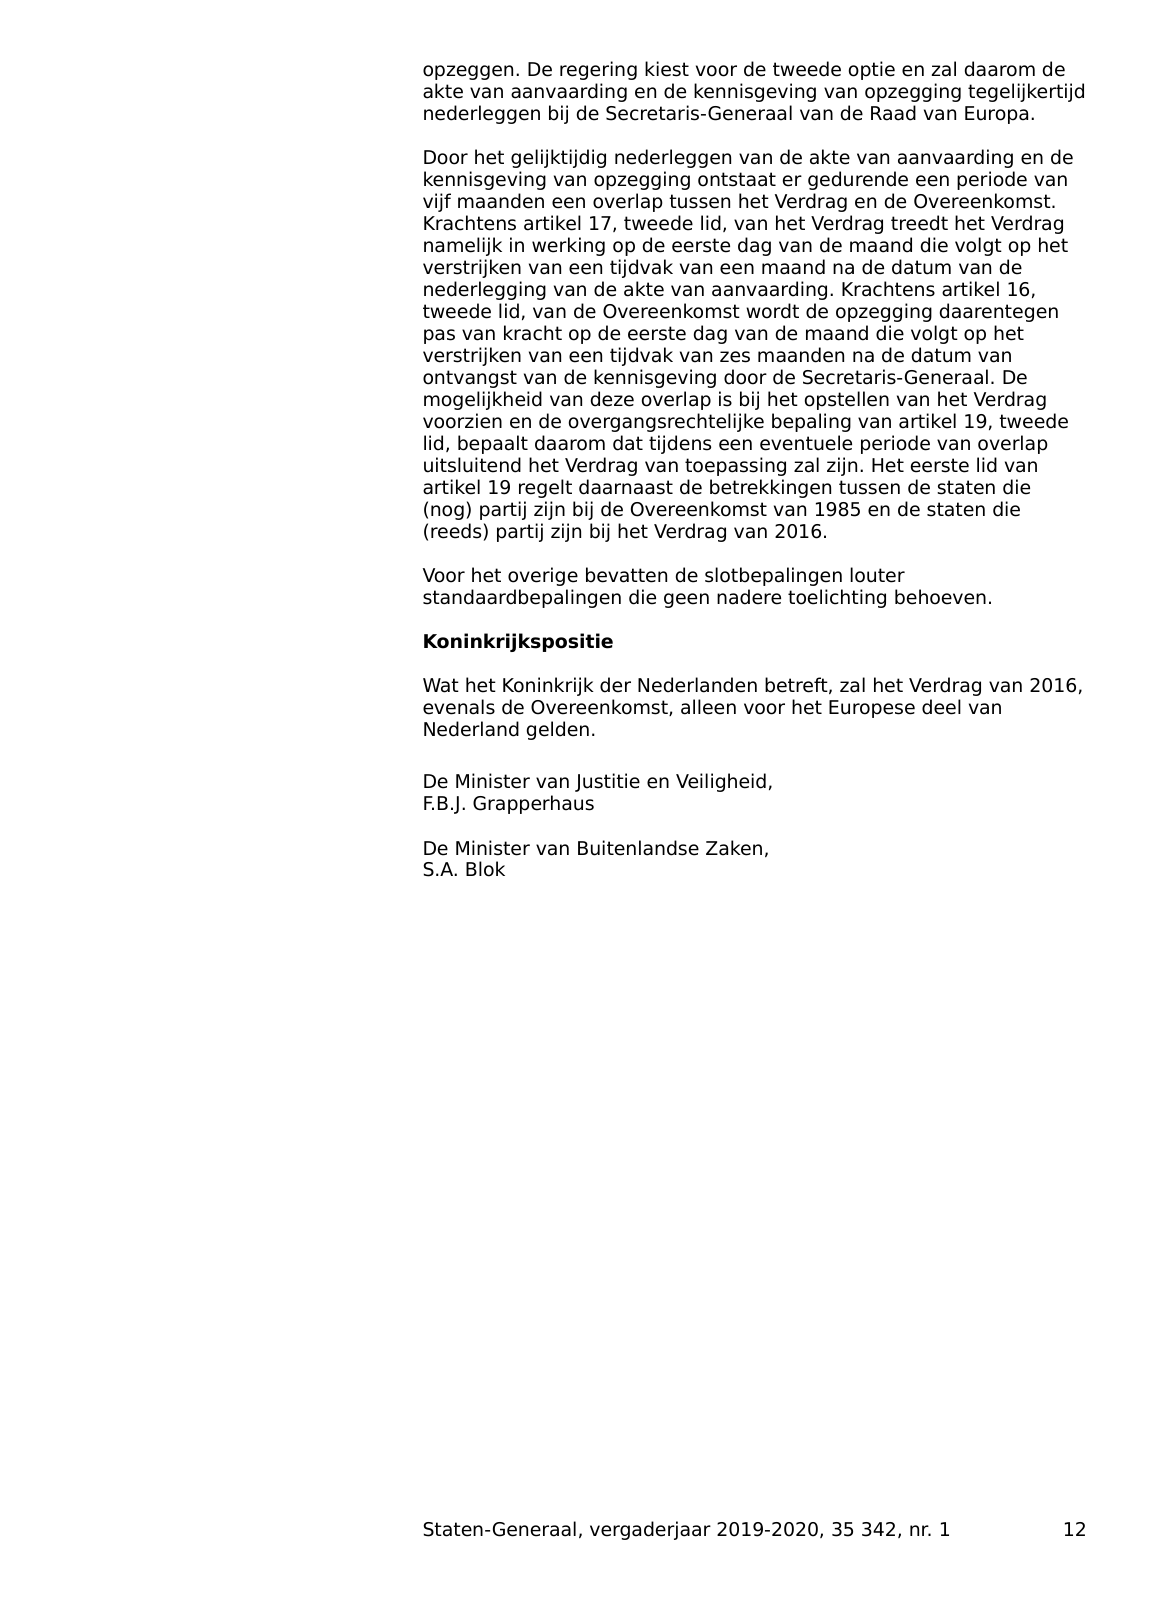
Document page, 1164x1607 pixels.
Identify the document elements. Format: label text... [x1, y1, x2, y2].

text De Minister van Buitenlandse Zaken, S.A. Blok [422, 837, 1087, 881]
text Door het gelijktijdig nederleggen van de akte van aanvaarding en de kennisgeving van opzegging ontstaat er gedurende een periode van vijf maanden een overlap tussen het Verdrag en de Overeenkomst. Krachtens artikel 17, tweede lid, van het Verdrag treedt het Verdrag namelijk in werking op de eerste dag van de maand die volgt op het verstrijken van een tijdvak van een maand na de datum van de nederlegging van de akte van aanvaarding. Krachtens artikel 16, tweede lid, van de Overeenkomst wordt de opzegging daarentegen pas van kracht op de eerste dag van de maand die volgt op het verstrijken van een tijdvak van zes maanden na de datum van ontvangst van de kennisgeving door de Secretaris-Generaal. De mogelijkheid van deze overlap is bij het opstellen van het Verdrag voorzien en de overgangsrechtelijke bepaling van artikel 19, tweede lid, bepaalt daarom dat tijdens een eventuele periode van overlap uitsluitend het Verdrag van toepassing zal zijn. Het eerste lid van artikel 19 regelt daarnaast de betrekkingen tussen de staten die (nog) partij zijn bij de Overeenkomst van 1985 en de staten die (reeds) partij zijn bij het Verdrag van 2016. [422, 147, 1087, 543]
text Voor het overige bevatten de slotbepalingen louter standaardbepalingen die geen nadere toelichting behoeven. [422, 565, 1087, 609]
text Wat het Koninkrijk der Nederlanden betreft, zal het Verdrag van 2016, evenals de Overeenkomst, alleen voor het Europese deel van Nederland gelden. [422, 675, 1087, 741]
text De Minister van Justitie en Veiligheid, F.B.J. Grapperhaus [422, 771, 1087, 815]
text opzeggen. De regering kiest voor de tweede optie en zal daarom de akte van aanvaarding en de kennisgeving van opzegging tegelijkertijd nederleggen bij de Secretaris-Generaal van de Raad van Europa. [422, 59, 1087, 125]
subtitle Koninkrijkspositie [422, 631, 1087, 653]
